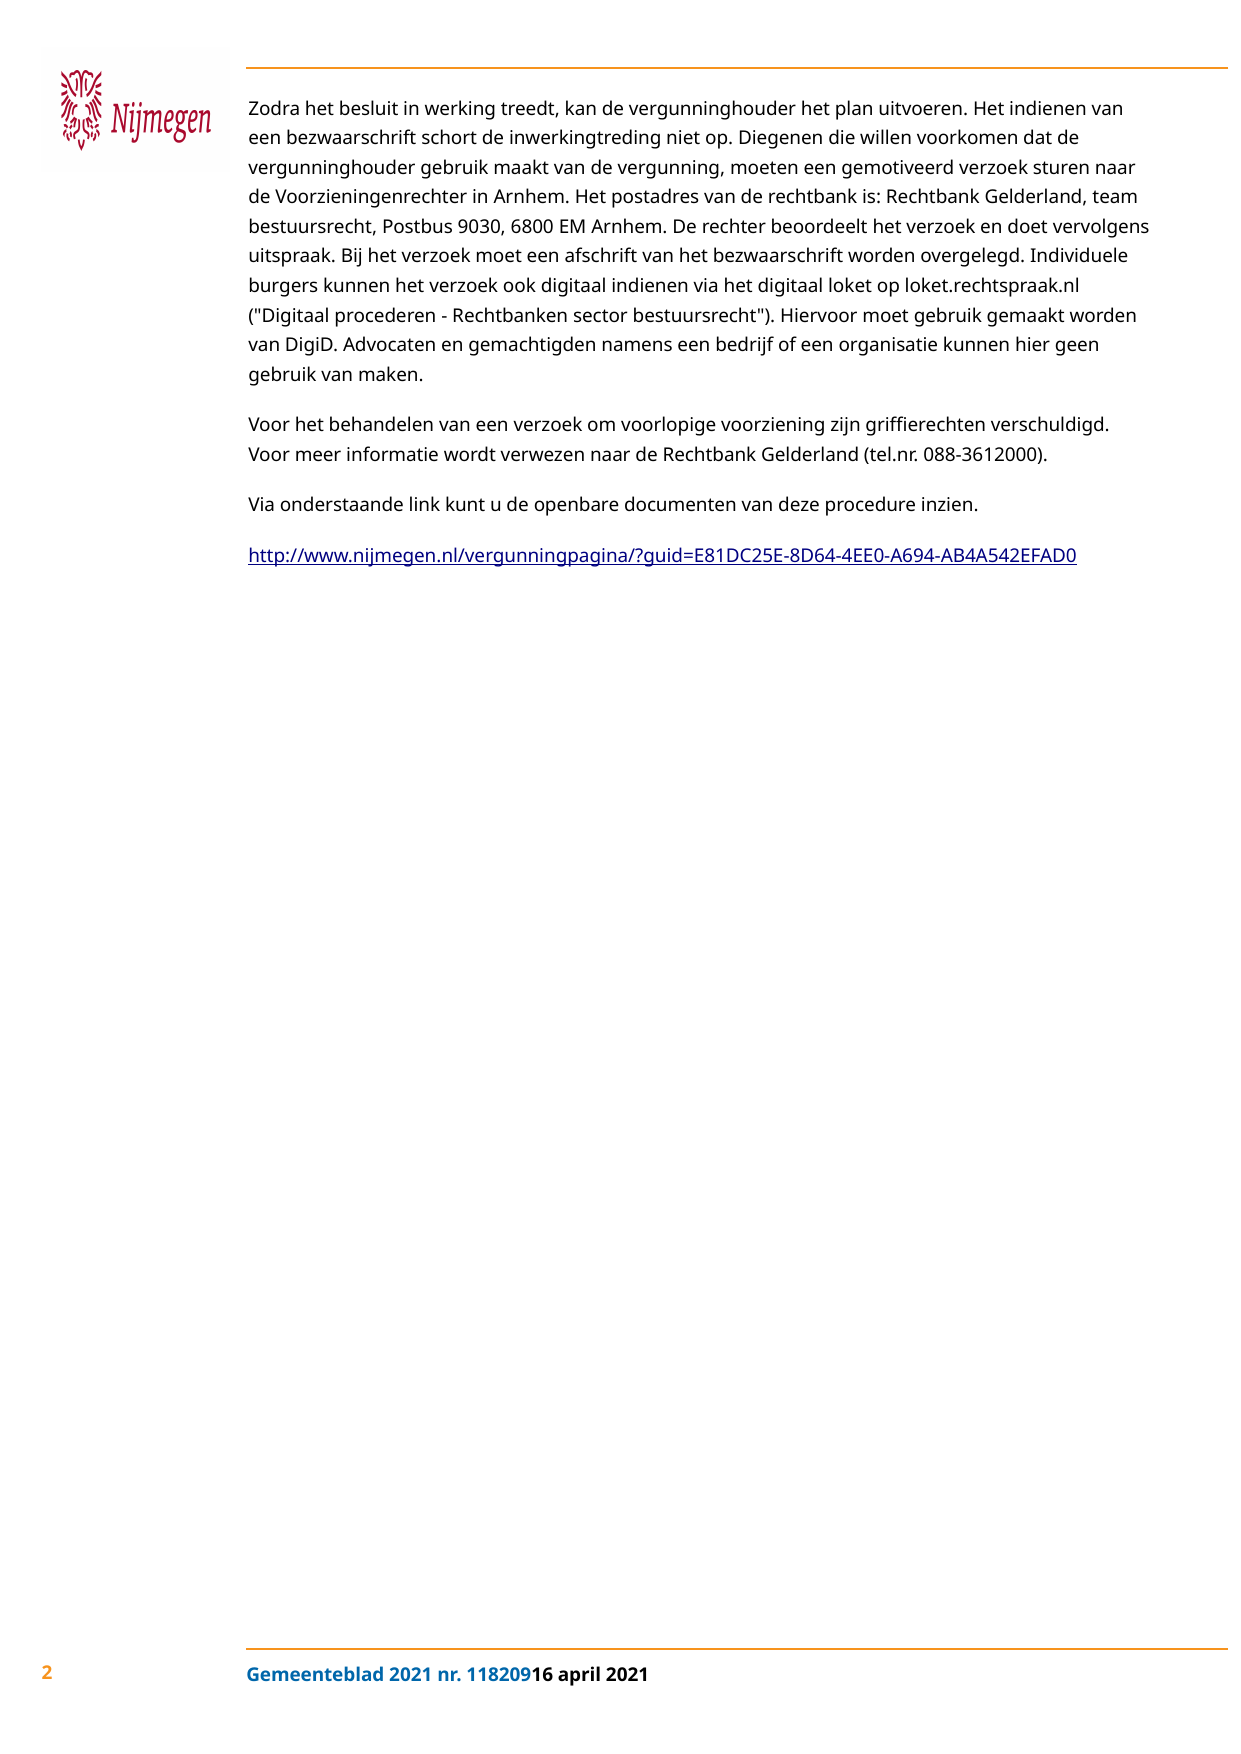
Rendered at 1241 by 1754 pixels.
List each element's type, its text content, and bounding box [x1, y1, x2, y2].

text Via onderstaande link kunt u de openbare documenten van deze procedure inzien. [248, 491, 1152, 517]
picture [41, 47, 231, 172]
text Zodra het besluit in werking treedt, kan de vergunninghouder het plan uitvoeren. Het indienen van een bezwaarschrift schort de inwerkingtreding niet op. Diegenen die willen voorkomen dat de vergunninghouder gebruik maakt van de vergunning, moeten een gemotiveerd verzoek sturen naar de Voorzieningenrechter in Arnhem. Het postadres van de rechtbank is: Rechtbank Gelderland, team bestuursrecht, Postbus 9030, 6800 EM Arnhem. De rechter beoordeelt het verzoek en doet vervolgens uitspraak. Bij het verzoek moet een afschrift van het bezwaarschrift worden overgelegd. Individuele burgers kunnen het verzoek ook digitaal indienen via het digitaal loket op loket.rechtspraak.nl ("Digitaal procederen - Rechtbanken sector bestuursrecht"). Hiervoor moet gebruik gemaakt worden van DigiD. Advocaten en gemachtigden namens een bedrijf of een organisatie kunnen hier geen gebruik van maken. [248, 95, 1152, 387]
text http://www.nijmegen.nl/vergunningpagina/?guid=E81DC25E-8D64-4EE0-A694-AB4A542EFAD0 [248, 542, 1152, 568]
text Voor het behandelen van een verzoek om voorlopige voorziening zijn griffierechten verschuldigd. Voor meer informatie wordt verwezen naar de Rechtbank Gelderland (tel.nr. 088-3612000). [248, 411, 1152, 467]
